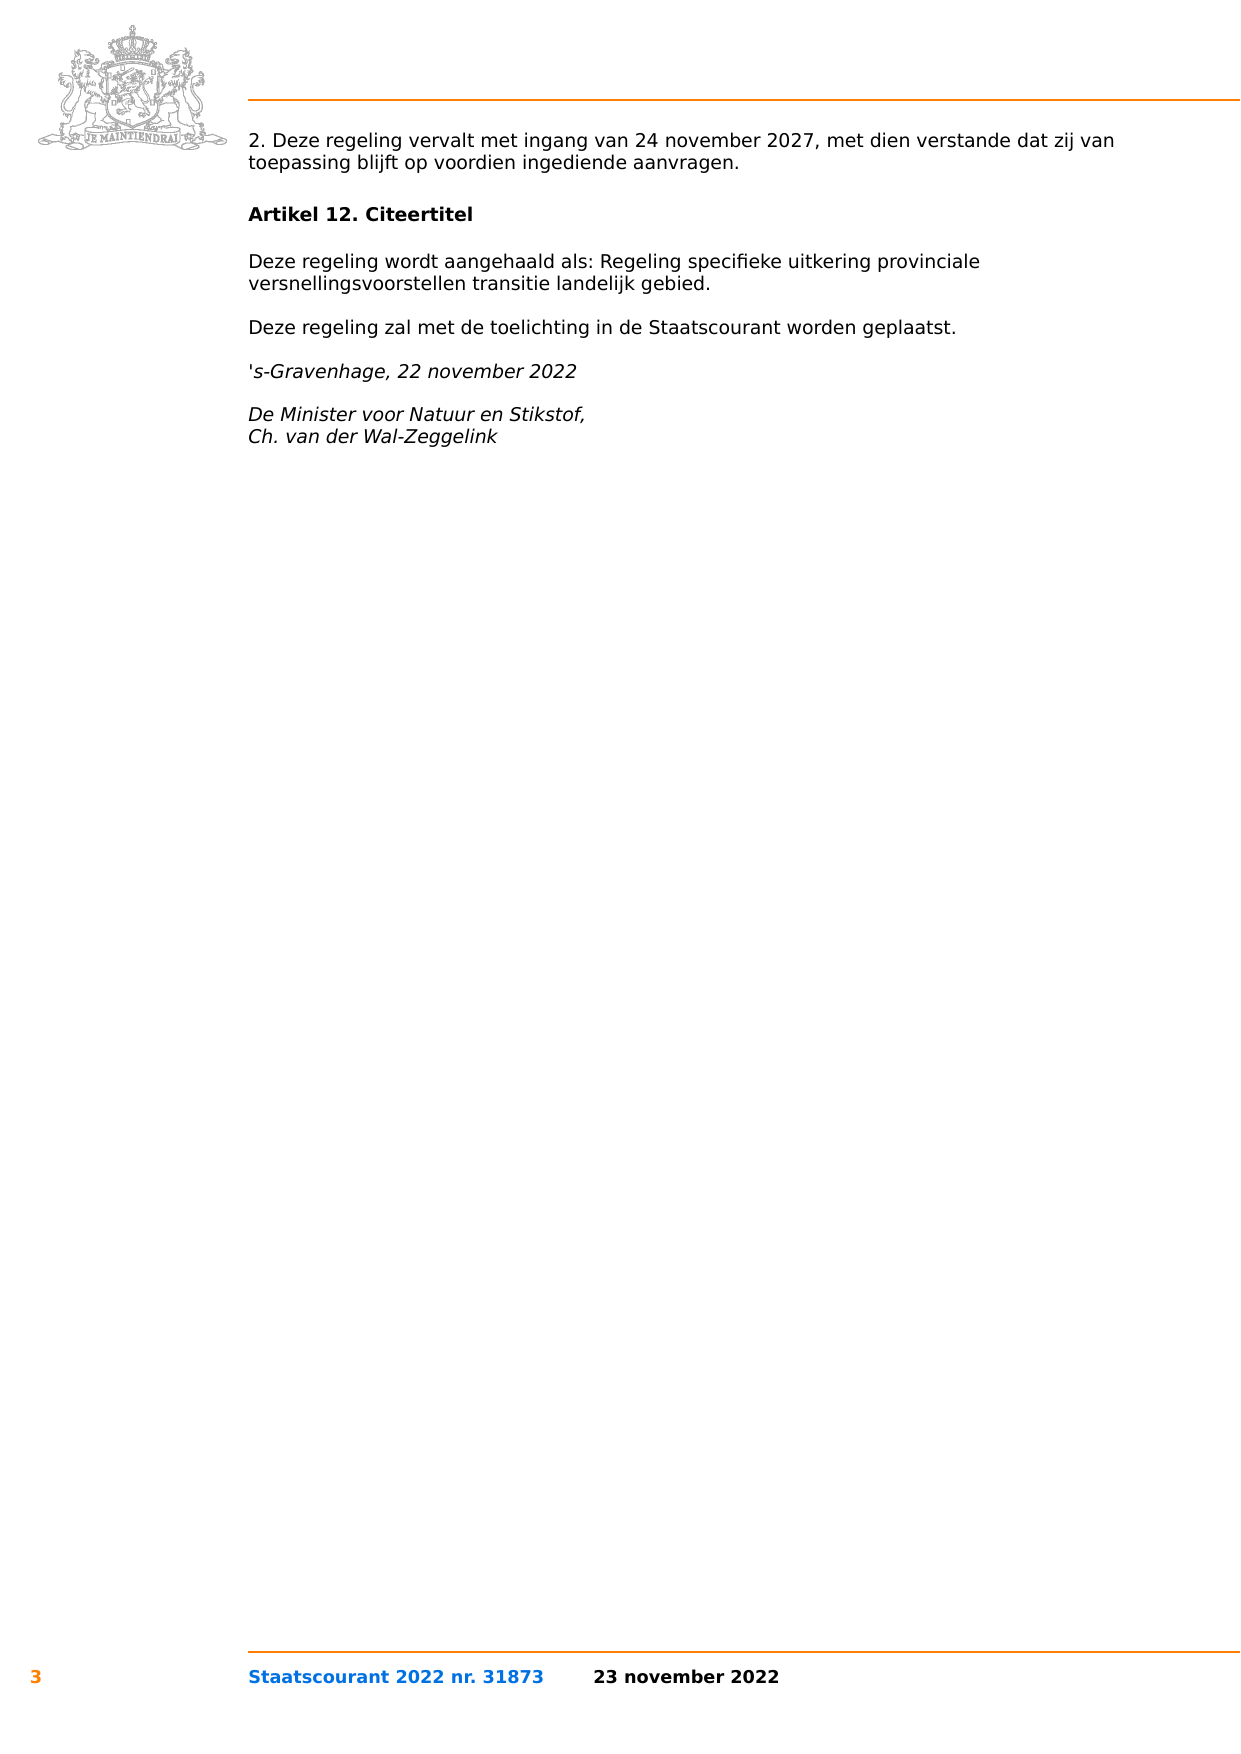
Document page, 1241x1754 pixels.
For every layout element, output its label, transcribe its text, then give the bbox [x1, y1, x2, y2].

text De Minister voor Natuur en Stikstof, Ch. van der Wal-Zeggelink [248, 404, 1163, 448]
text 's-Gravenhage, 22 november 2022 [248, 361, 1163, 382]
picture [38, 25, 227, 150]
text Deze regeling zal met de toelichting in de Staatscourant worden geplaatst. [248, 317, 1163, 339]
text 2. Deze regeling vervalt met ingang van 24 november 2027, met dien verstande dat zij van toepassing blijft op voordien ingediende aanvragen. [248, 130, 1163, 174]
text Deze regeling wordt aangehaald als: Regeling specifieke uitkering provinciale versnellingsvoorstellen transitie landelijk gebied. [248, 251, 1163, 295]
subtitle Artikel 12. Citeertitel [248, 204, 1163, 226]
